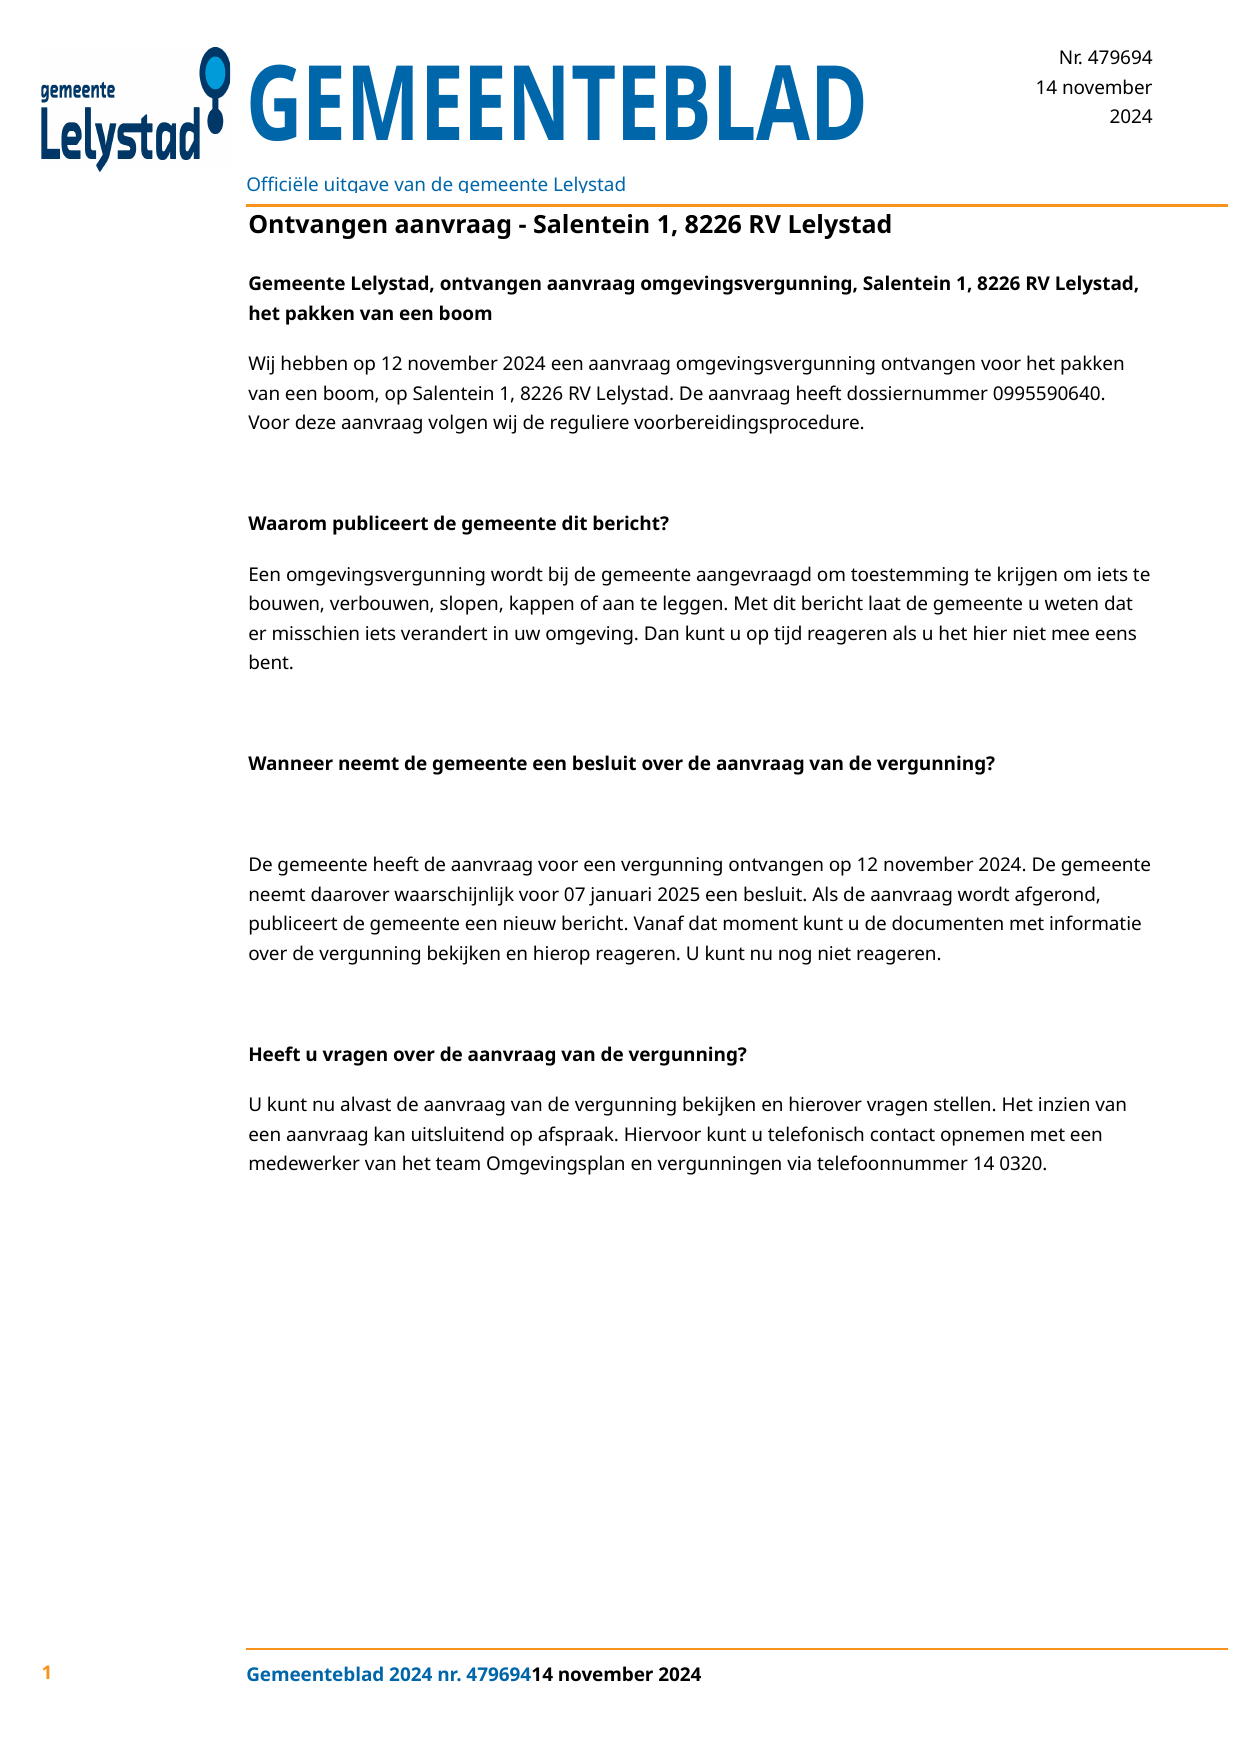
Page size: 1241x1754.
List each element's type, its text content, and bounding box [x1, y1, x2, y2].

text Wij hebben op 12 november 2024 een aanvraag omgevingsvergunning ontvangen voor het pakken van een boom, op Salentein 1, 8226 RV Lelystad. De aanvraag heeft dossiernummer 0995590640. Voor deze aanvraag volgen wij de reguliere voorbereidingsprocedure. [248, 350, 1152, 435]
text Ontvangen aanvraag - Salentein 1, 8226 RV Lelystad [248, 207, 1152, 241]
text Wanneer neemt de gemeente een besluit over de aanvraag van de vergunning? [248, 750, 1152, 776]
text De gemeente heeft de aanvraag voor een vergunning ontvangen op 12 november 2024. De gemeente neemt daarover waarschijnlijk voor 07 januari 2025 een besluit. Als de aanvraag wordt afgerond, publiceert de gemeente een nieuw bericht. Vanaf dat moment kunt u de documenten met informatie over de vergunning bekijken en hierop reageren. U kunt nu nog niet reageren. [248, 851, 1152, 966]
text Heeft u vragen over de aanvraag van de vergunning? [248, 1041, 1152, 1066]
text Een omgevingsvergunning wordt bij de gemeente aangevraagd om toestemming te krijgen om iets te bouwen, verbouwen, slopen, kappen of aan te leggen. Met dit bericht laat de gemeente u weten dat er misschien iets verandert in uw omgeving. Dan kunt u op tijd reageren als u het hier niet mee eens bent. [248, 561, 1152, 675]
text Gemeente Lelystad, ontvangen aanvraag omgevingsvergunning, Salentein 1, 8226 RV Lelystad, het pakken van een boom [248, 270, 1152, 326]
text Waarom publiceert de gemeente dit bericht? [248, 510, 1152, 536]
picture [41, 47, 231, 172]
text U kunt nu alvast de aanvraag van de vergunning bekijken en hierover vragen stellen. Het inzien van een aanvraag kan uitsluitend op afspraak. Hiervoor kunt u telefonisch contact opnemen met een medewerker van het team Omgevingsplan en vergunningen via telefoonnummer 14 0320. [248, 1091, 1152, 1176]
